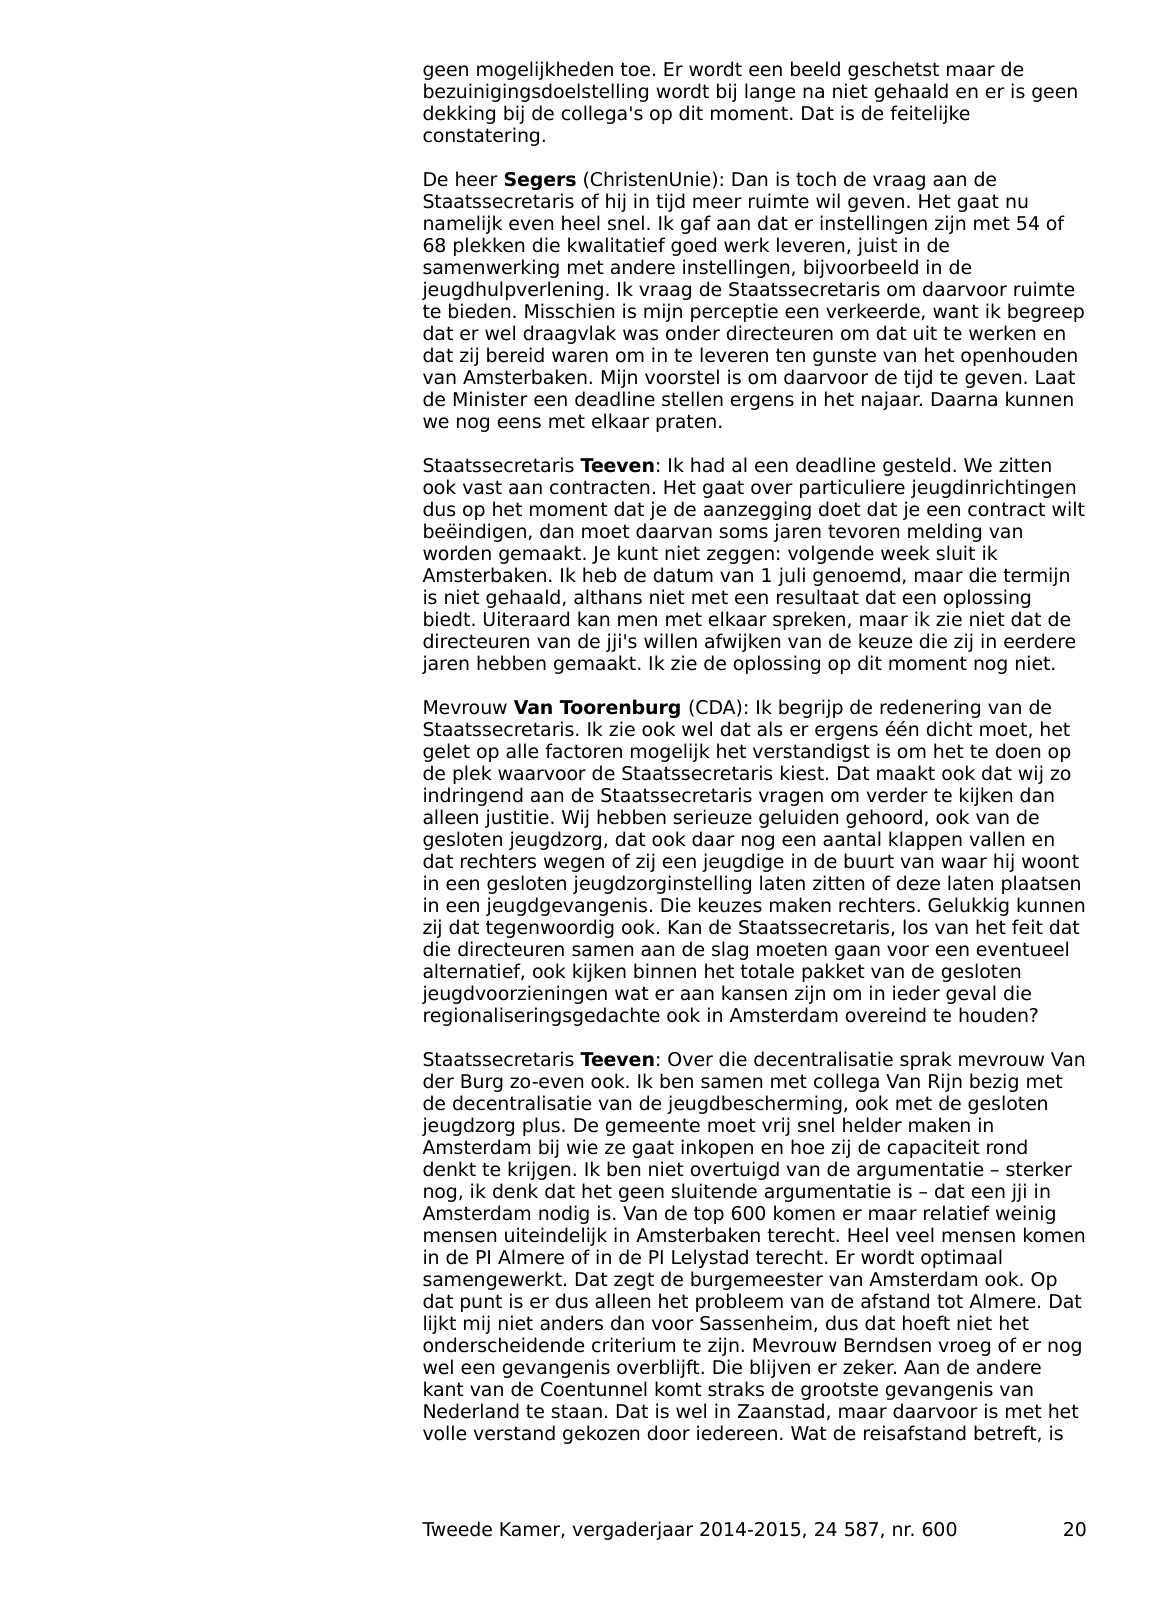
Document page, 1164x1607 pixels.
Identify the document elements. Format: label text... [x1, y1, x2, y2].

text Staatssecretaris Teeven: Over die decentralisatie sprak mevrouw Van der Burg zo-even ook. Ik ben samen met collega Van Rijn bezig met de decentralisatie van de jeugdbescherming, ook met de gesloten jeugdzorg plus. De gemeente moet vrij snel helder maken in Amsterdam bij wie ze gaat inkopen en hoe zij de capaciteit rond denkt te krijgen. Ik ben niet overtuigd van de argumentatie – sterker nog, ik denk dat het geen sluitende argumentatie is – dat een jji in Amsterdam nodig is. Van de top 600 komen er maar relatief weinig mensen uiteindelijk in Amsterbaken terecht. Heel veel mensen komen in de PI Almere of in de PI Lelystad terecht. Er wordt optimaal samengewerkt. Dat zegt de burgemeester van Amsterdam ook. Op dat punt is er dus alleen het probleem van de afstand tot Almere. Dat lijkt mij niet anders dan voor Sassenheim, dus dat hoeft niet het onderscheidende criterium te zijn. Mevrouw Berndsen vroeg of er nog wel een gevangenis overblijft. Die blijven er zeker. Aan de andere kant van de Coentunnel komt straks de grootste gevangenis van Nederland te staan. Dat is wel in Zaanstad, maar daarvoor is met het volle verstand gekozen door iedereen. Wat de reisafstand betreft, is [422, 1049, 1087, 1444]
text geen mogelijkheden toe. Er wordt een beeld geschetst maar de bezuinigingsdoelstelling wordt bij lange na niet gehaald en er is geen dekking bij de collega's op dit moment. Dat is de feitelijke constatering. [422, 59, 1087, 147]
text Staatssecretaris Teeven: Ik had al een deadline gesteld. We zitten ook vast aan contracten. Het gaat over particuliere jeugdinrichtingen dus op het moment dat je de aanzegging doet dat je een contract wilt beëindigen, dan moet daarvan soms jaren tevoren melding van worden gemaakt. Je kunt niet zeggen: volgende week sluit ik Amsterbaken. Ik heb de datum van 1 juli genoemd, maar die termijn is niet gehaald, althans niet met een resultaat dat een oplossing biedt. Uiteraard kan men met elkaar spreken, maar ik zie niet dat de directeuren van de jji's willen afwijken van de keuze die zij in eerdere jaren hebben gemaakt. Ik zie de oplossing op dit moment nog niet. [422, 455, 1087, 675]
text De heer Segers (ChristenUnie): Dan is toch de vraag aan de Staatssecretaris of hij in tijd meer ruimte wil geven. Het gaat nu namelijk even heel snel. Ik gaf aan dat er instellingen zijn met 54 of 68 plekken die kwalitatief goed werk leveren, juist in de samenwerking met andere instellingen, bijvoorbeeld in de jeugdhulpverlening. Ik vraag de Staatssecretaris om daarvoor ruimte te bieden. Misschien is mijn perceptie een verkeerde, want ik begreep dat er wel draagvlak was onder directeuren om dat uit te werken en dat zij bereid waren om in te leveren ten gunste van het openhouden van Amsterbaken. Mijn voorstel is om daarvoor de tijd te geven. Laat de Minister een deadline stellen ergens in het najaar. Daarna kunnen we nog eens met elkaar praten. [422, 169, 1087, 433]
text Mevrouw Van Toorenburg (CDA): Ik begrijp de redenering van de Staatssecretaris. Ik zie ook wel dat als er ergens één dicht moet, het gelet op alle factoren mogelijk het verstandigst is om het te doen op de plek waarvoor de Staatssecretaris kiest. Dat maakt ook dat wij zo indringend aan de Staatssecretaris vragen om verder te kijken dan alleen justitie. Wij hebben serieuze geluiden gehoord, ook van de gesloten jeugdzorg, dat ook daar nog een aantal klappen vallen en dat rechters wegen of zij een jeugdige in de buurt van waar hij woont in een gesloten jeugdzorginstelling laten zitten of deze laten plaatsen in een jeugdgevangenis. Die keuzes maken rechters. Gelukkig kunnen zij dat tegenwoordig ook. Kan de Staatssecretaris, los van het feit dat die directeuren samen aan de slag moeten gaan voor een eventueel alternatief, ook kijken binnen het totale pakket van de gesloten jeugdvoorzieningen wat er aan kansen zijn om in ieder geval die regionaliseringsgedachte ook in Amsterdam overeind te houden? [422, 697, 1087, 1027]
